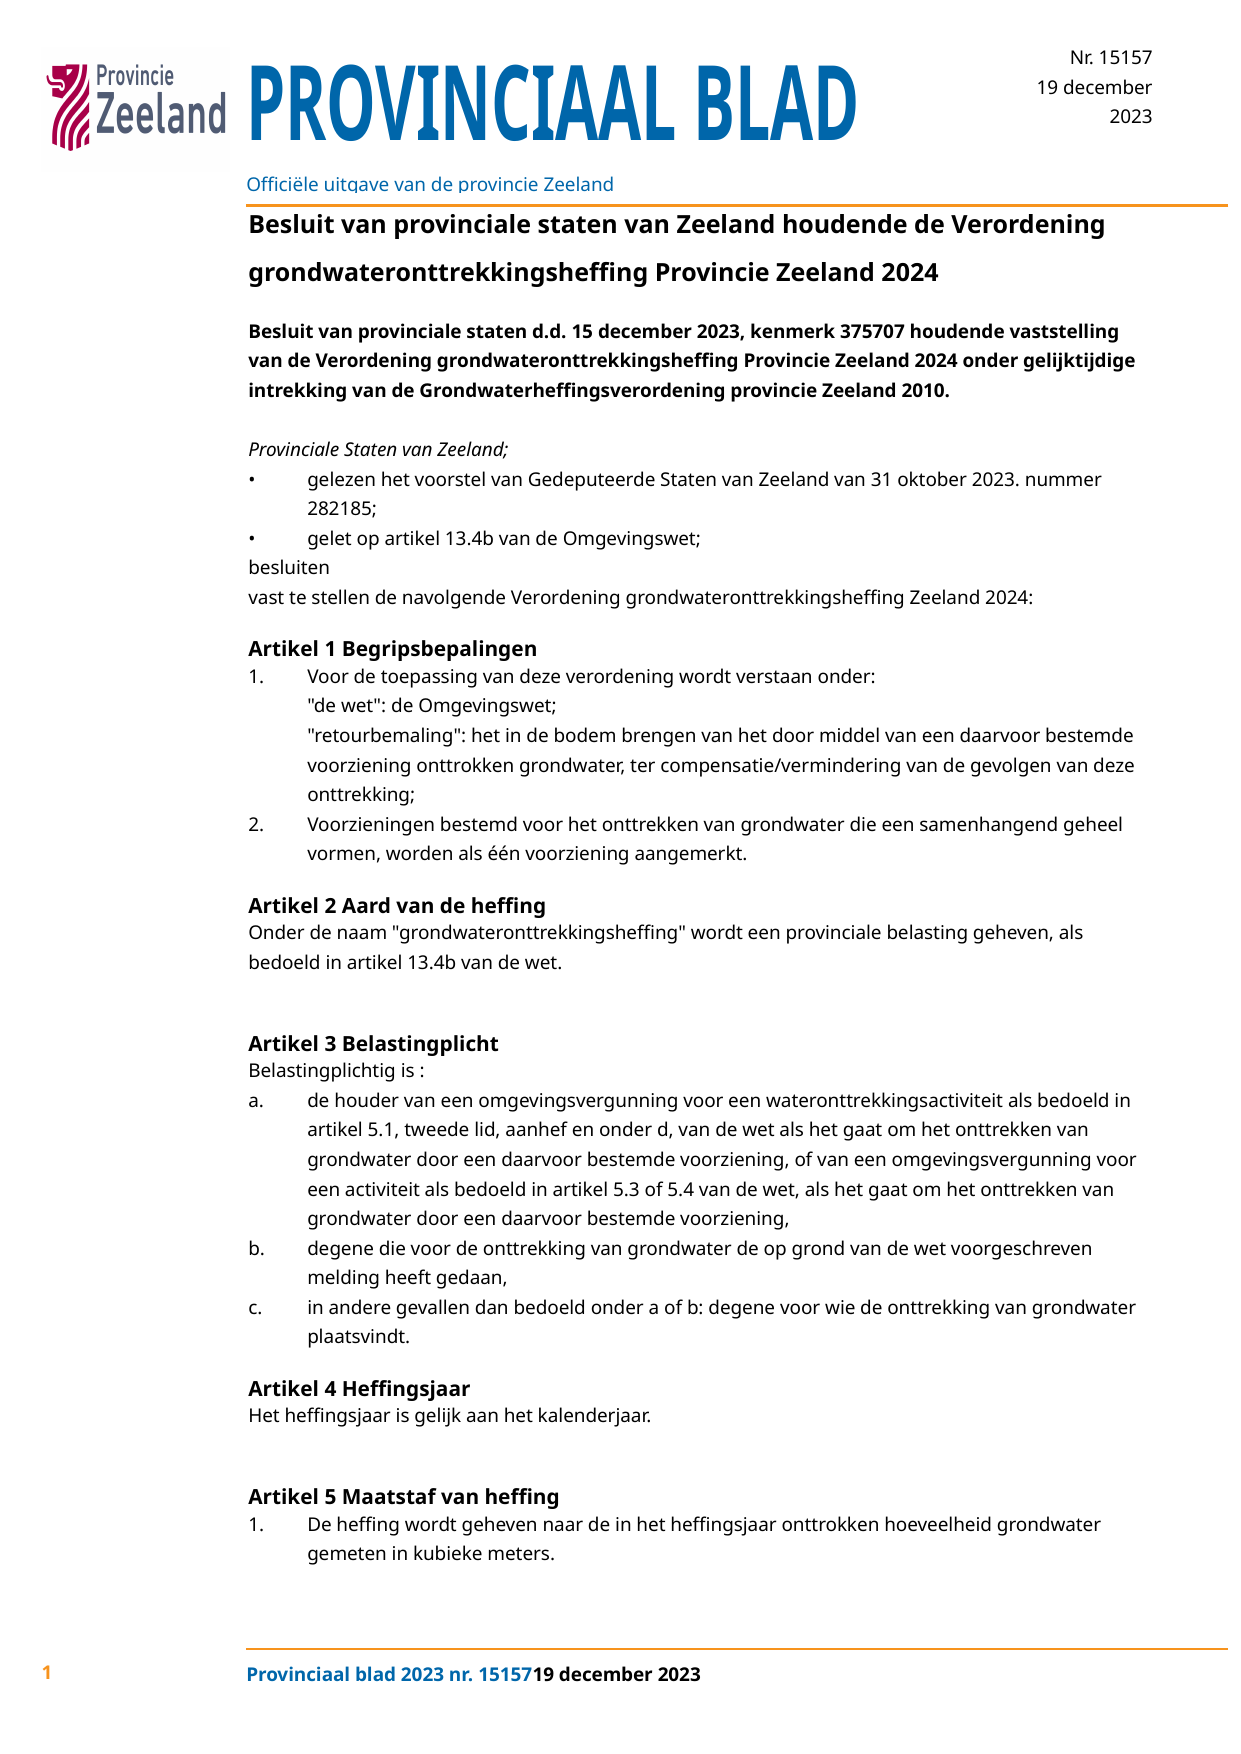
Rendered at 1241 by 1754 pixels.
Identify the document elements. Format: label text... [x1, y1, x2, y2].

text Besluit van provinciale staten van Zeeland houdende de Verordening grondwateronttrekkingsheffing Provincie Zeeland 2024 [248, 207, 1152, 288]
text besluiten [248, 554, 1152, 580]
text Belastingplichtig is : [248, 1057, 1152, 1083]
list Voorzieningen bestemd voor het onttrekken van grondwater die een samenhangend geheel vormen, worden als één voorziening aangemerkt. [248, 811, 1152, 866]
list de houder van een omgevingsvergunning voor een wateronttrekkingsactiviteit als bedoeld in artikel 5.1, tweede lid, aanhef en onder d, van de wet als het gaat om het onttrekken van grondwater door een daarvoor bestemde voorziening, of van een omgevingsvergunning voor een activiteit als bedoeld in artikel 5.3 of 5.4 van de wet, als het gaat om het onttrekken van grondwater door een daarvoor bestemde voorziening, [248, 1087, 1152, 1231]
list gelet op artikel 13.4b van de Omgevingswet; [248, 525, 1152, 551]
list degene die voor de onttrekking van grondwater de op grond van de wet voorgeschreven melding heeft gedaan, [248, 1235, 1152, 1290]
text Artikel 3 Belastingplicht [248, 1029, 1152, 1057]
list gelezen het voorstel van Gedeputeerde Staten van Zeeland van 31 oktober 2023. nummer 282185; [248, 466, 1152, 521]
list in andere gevallen dan bedoeld onder a of b: degene voor wie de onttrekking van grondwater plaatsvindt. [248, 1294, 1152, 1349]
text Het heffingsjaar is gelijk aan het kalenderjaar. [248, 1402, 1152, 1428]
text Besluit van provinciale staten d.d. 15 december 2023, kenmerk 375707 houdende vaststelling van de Verordening grondwateronttrekkingsheffing Provincie Zeeland 2024 onder gelijktijdige intrekking van de Grondwaterheffingsverordening provincie Zeeland 2010. [248, 318, 1152, 403]
text Artikel 4 Heffingsjaar [248, 1374, 1152, 1402]
list Voor de toepassing van deze verordening wordt verstaan onder: [248, 663, 1152, 689]
text Provinciale Staten van Zeeland; [248, 436, 1152, 462]
text Artikel 2 Aard van de heffing [248, 891, 1152, 919]
list De heffing wordt geheven naar de in het heffingsjaar onttrokken hoeveelheid grondwater gemeten in kubieke meters. [248, 1511, 1152, 1566]
list "retourbemaling": het in de bodem brengen van het door middel van een daarvoor bestemde voorziening onttrokken grondwater, ter compensatie/vermindering van de gevolgen van deze onttrekking; [248, 722, 1152, 807]
list "de wet": de Omgevingswet; [248, 693, 1152, 718]
text Onder de naam "grondwateronttrekkingsheffing" wordt een provinciale belasting geheven, als bedoeld in artikel 13.4b van de wet. [248, 919, 1152, 975]
text vast te stellen de navolgende Verordening grondwateronttrekkingsheffing Zeeland 2024: [248, 584, 1152, 610]
picture [41, 47, 231, 172]
text Artikel 1 Begripsbepalingen [248, 634, 1152, 663]
text Artikel 5 Maatstaf van heffing [248, 1482, 1152, 1511]
